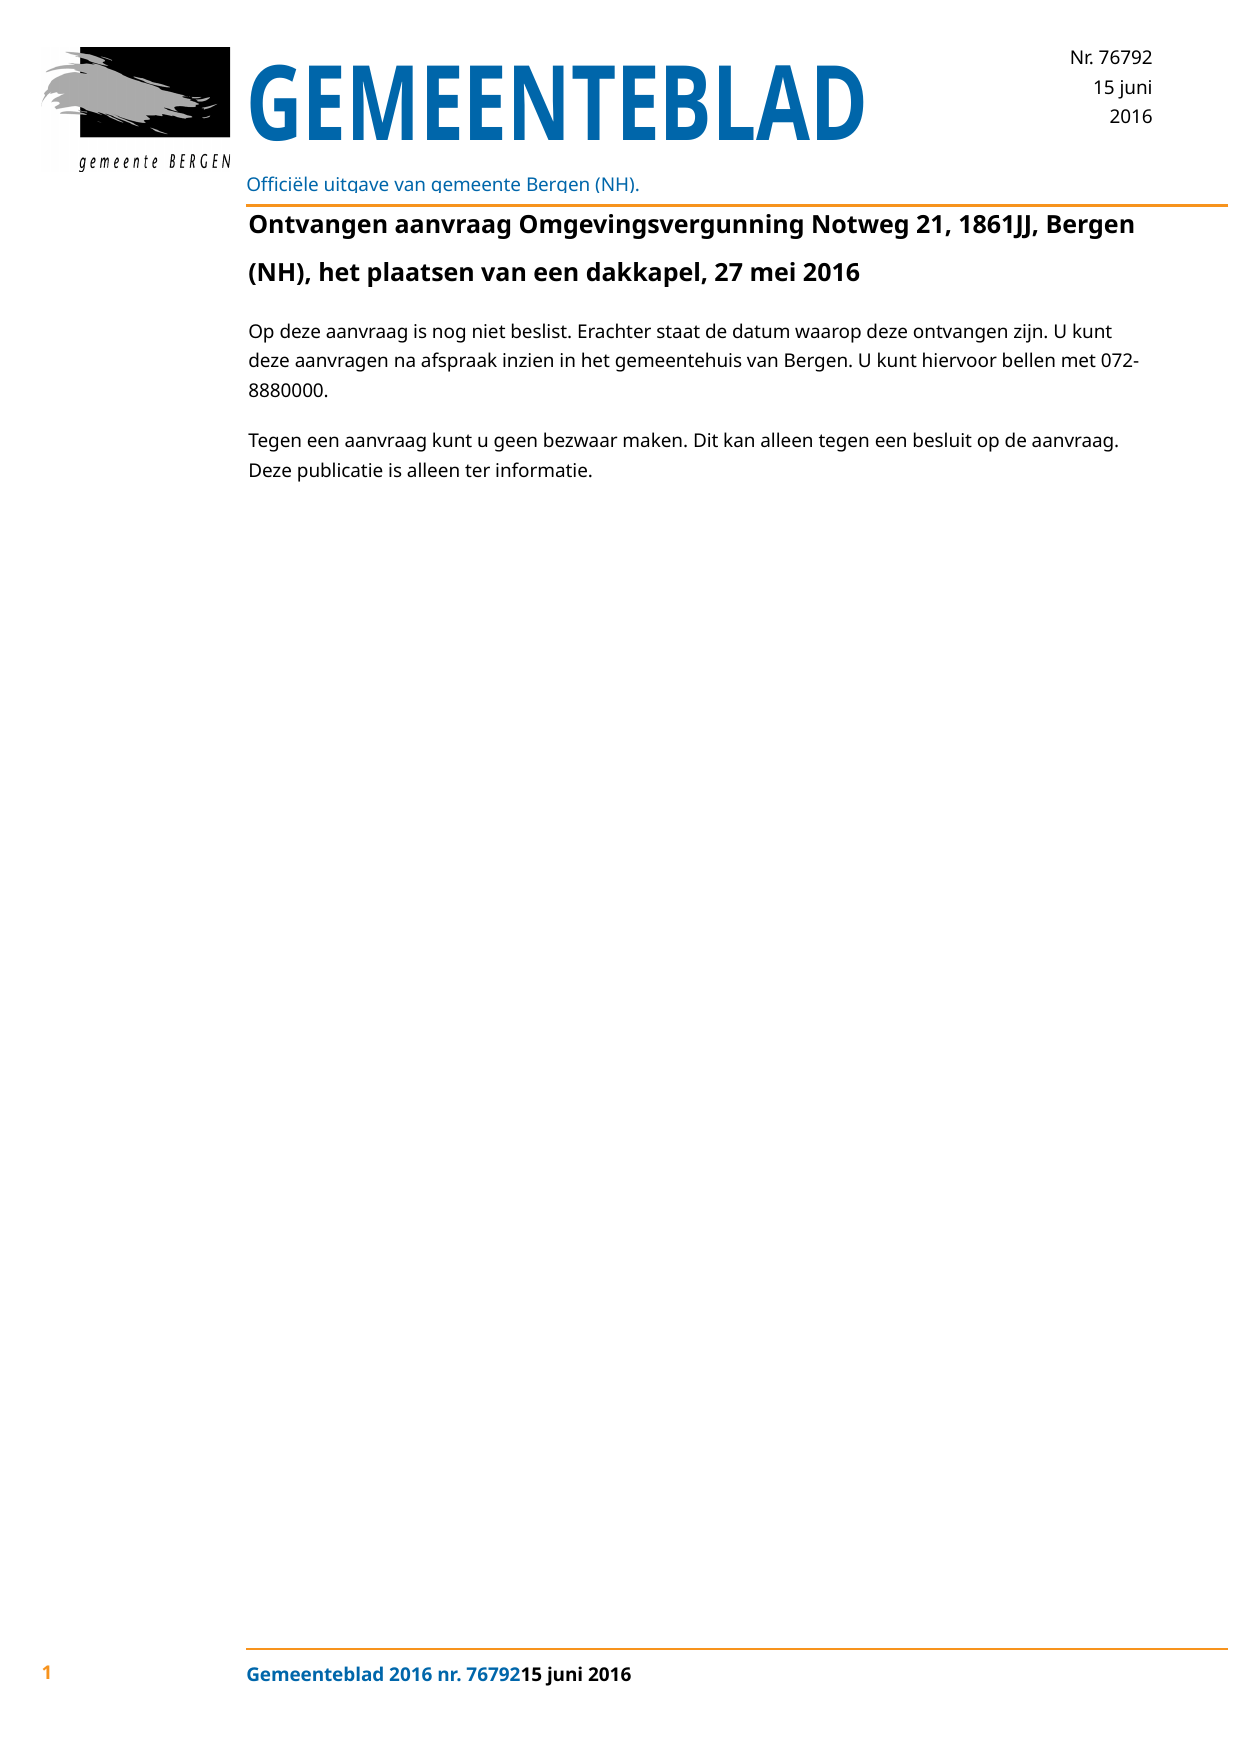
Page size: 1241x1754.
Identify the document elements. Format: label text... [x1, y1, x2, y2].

text Op deze aanvraag is nog niet beslist. Erachter staat de datum waarop deze ontvangen zijn. U kunt deze aanvragen na afspraak inzien in het gemeentehuis van Bergen. U kunt hiervoor bellen met 072-8880000. [248, 318, 1152, 403]
text Tegen een aanvraag kunt u geen bezwaar maken. Dit kan alleen tegen een besluit op de aanvraag. Deze publicatie is alleen ter informatie. [248, 427, 1152, 483]
picture [41, 47, 231, 172]
text Ontvangen aanvraag Omgevingsvergunning Notweg 21, 1861JJ, Bergen (NH), het plaatsen van een dakkapel, 27 mei 2016 [248, 207, 1152, 288]
